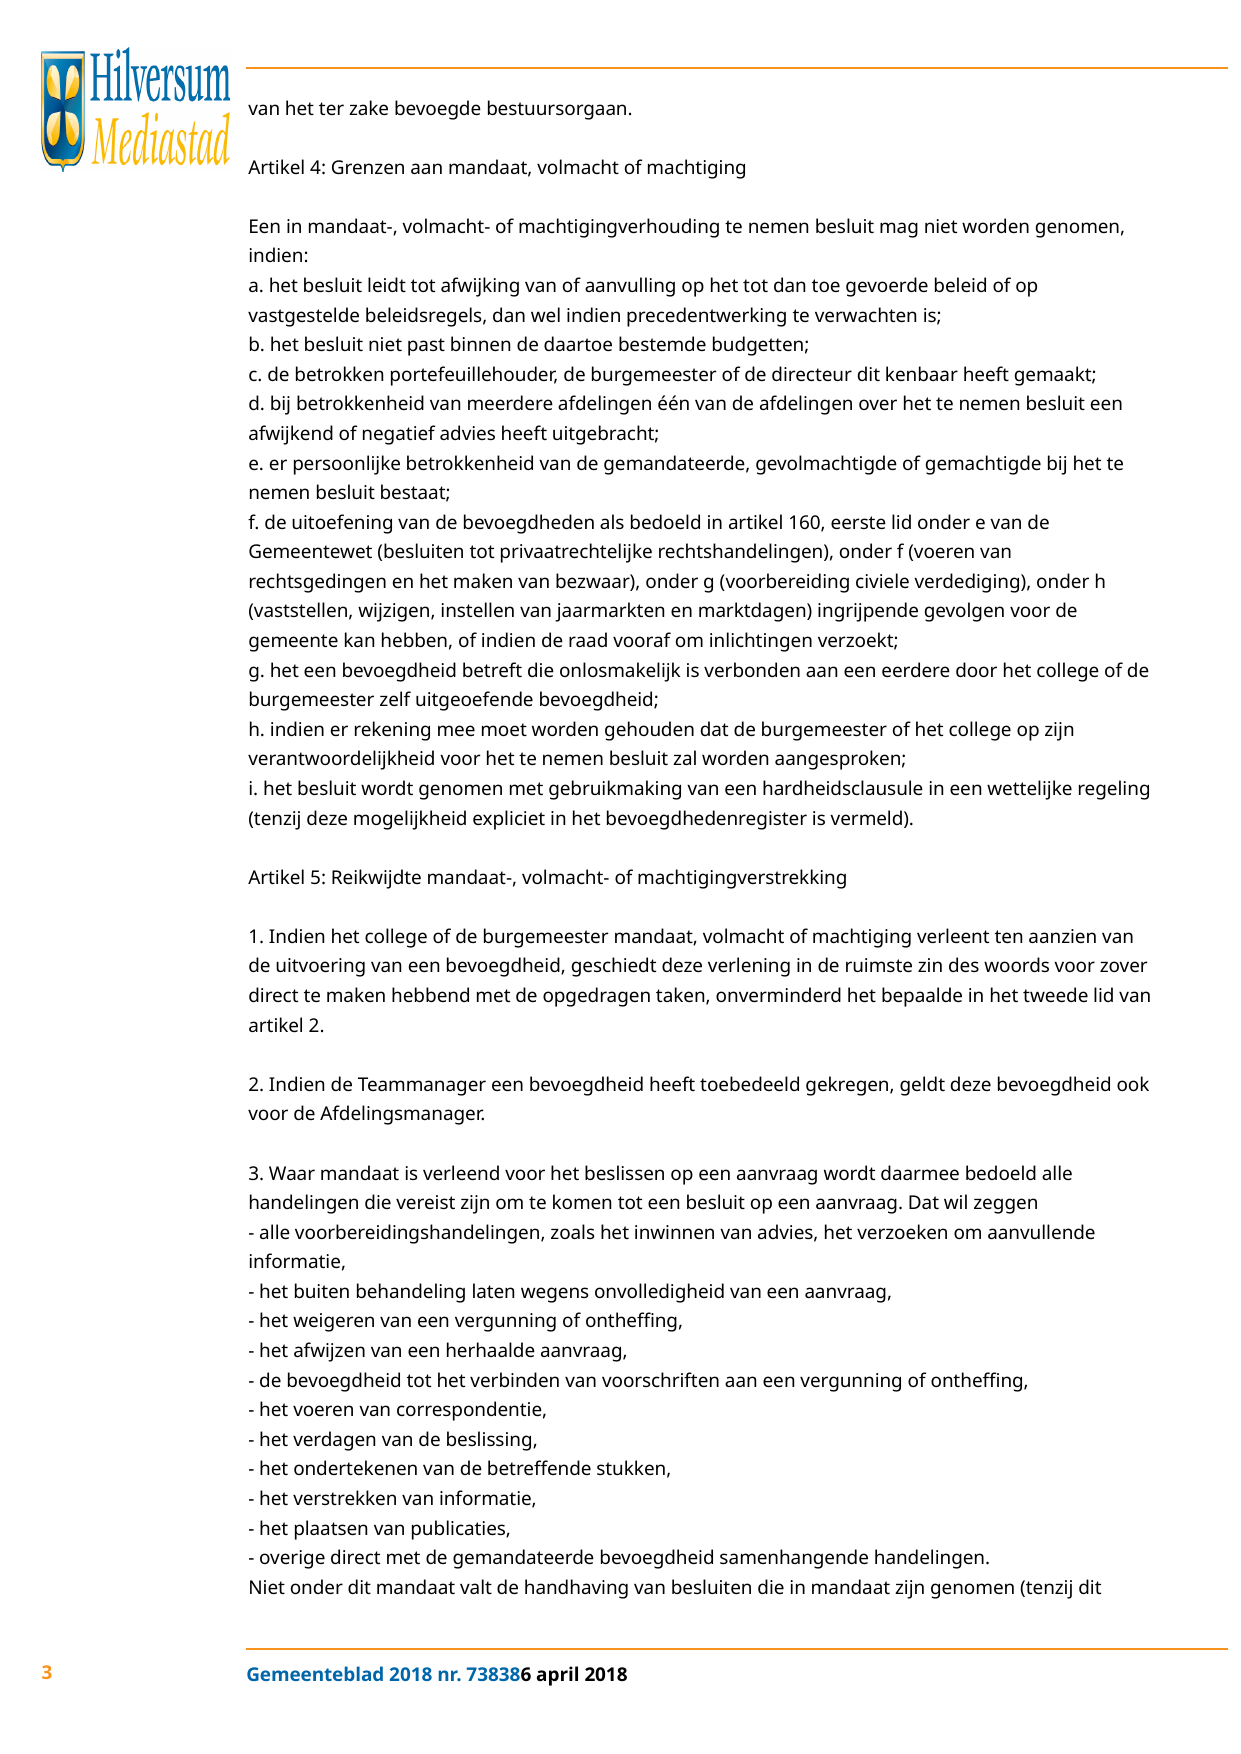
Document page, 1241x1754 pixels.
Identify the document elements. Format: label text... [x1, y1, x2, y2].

text - overige direct met de gemandateerde bevoegdheid samenhangende handelingen. [248, 1544, 1152, 1570]
text - het verstrekken van informatie, [248, 1485, 1152, 1511]
text - het plaatsen van publicaties, [248, 1515, 1152, 1541]
text - het weigeren van een vergunning of ontheffing, [248, 1308, 1152, 1333]
text Artikel 4: Grenzen aan mandaat, volmacht of machtiging [248, 154, 1152, 180]
text Niet onder dit mandaat valt de handhaving van besluiten die in mandaat zijn genomen (tenzij dit [248, 1574, 1152, 1600]
text a. het besluit leidt tot afwijking van of aanvulling op het tot dan toe gevoerde beleid of op vastgestelde beleidsregels, dan wel indien precedentwerking te verwachten is; [248, 272, 1152, 328]
text 3. Waar mandaat is verleend voor het beslissen op een aanvraag wordt daarmee bedoeld alle handelingen die vereist zijn om te komen tot een besluit op een aanvraag. Dat wil zeggen [248, 1160, 1152, 1215]
text Een in mandaat-, volmacht- of machtigingverhouding te nemen besluit mag niet worden genomen, indien: [248, 213, 1152, 268]
text d. bij betrokkenheid van meerdere afdelingen één van de afdelingen over het te nemen besluit een afwijkend of negatief advies heeft uitgebracht; [248, 391, 1152, 446]
text e. er persoonlijke betrokkenheid van de gemandateerde, gevolmachtigde of gemachtigde bij het te nemen besluit bestaat; [248, 450, 1152, 505]
text - het ondertekenen van de betreffende stukken, [248, 1456, 1152, 1481]
text g. het een bevoegdheid betreft die onlosmakelijk is verbonden aan een eerdere door het college of de burgemeester zelf uitgeoefende bevoegdheid; [248, 657, 1152, 712]
text 2. Indien de Teammanager een bevoegdheid heeft toebedeeld gekregen, geldt deze bevoegdheid ook voor de Afdelingsmanager. [248, 1071, 1152, 1126]
text 1. Indien het college of de burgemeester mandaat, volmacht of machtiging verleent ten aanzien van de uitvoering van een bevoegdheid, geschiedt deze verlening in de ruimste zin des woords voor zover direct te maken hebbend met de opgedragen taken, onverminderd het bepaalde in het tweede lid van artikel 2. [248, 923, 1152, 1038]
text - het verdagen van de beslissing, [248, 1426, 1152, 1452]
text b. het besluit niet past binnen de daartoe bestemde budgetten; [248, 331, 1152, 357]
text c. de betrokken portefeuillehouder, de burgemeester of de directeur dit kenbaar heeft gemaakt; [248, 361, 1152, 387]
text van het ter zake bevoegde bestuursorgaan. [248, 95, 1152, 121]
text - de bevoegdheid tot het verbinden van voorschriften aan een vergunning of ontheffing, [248, 1367, 1152, 1393]
text - alle voorbereidingshandelingen, zoals het inwinnen van advies, het verzoeken om aanvullende informatie, [248, 1219, 1152, 1274]
picture [41, 47, 231, 172]
text h. indien er rekening mee moet worden gehouden dat de burgemeester of het college op zijn verantwoordelijkheid voor het te nemen besluit zal worden aangesproken; [248, 716, 1152, 771]
text - het afwijzen van een herhaalde aanvraag, [248, 1337, 1152, 1363]
text f. de uitoefening van de bevoegdheden als bedoeld in artikel 160, eerste lid onder e van de Gemeentewet (besluiten tot privaatrechtelijke rechtshandelingen), onder f (voeren van rechtsgedingen en het maken van bezwaar), onder g (voorbereiding civiele verdediging), onder h (vaststellen, wijzigen, instellen van jaarmarkten en marktdagen) ingrijpende gevolgen voor de gemeente kan hebben, of indien de raad vooraf om inlichtingen verzoekt; [248, 509, 1152, 653]
text i. het besluit wordt genomen met gebruikmaking van een hardheidsclausule in een wettelijke regeling (tenzij deze mogelijkheid expliciet in het bevoegdhedenregister is vermeld). [248, 775, 1152, 831]
text Artikel 5: Reikwijdte mandaat-, volmacht- of machtigingverstrekking [248, 864, 1152, 890]
text - het voeren van correspondentie, [248, 1396, 1152, 1422]
text - het buiten behandeling laten wegens onvolledigheid van een aanvraag, [248, 1278, 1152, 1304]
